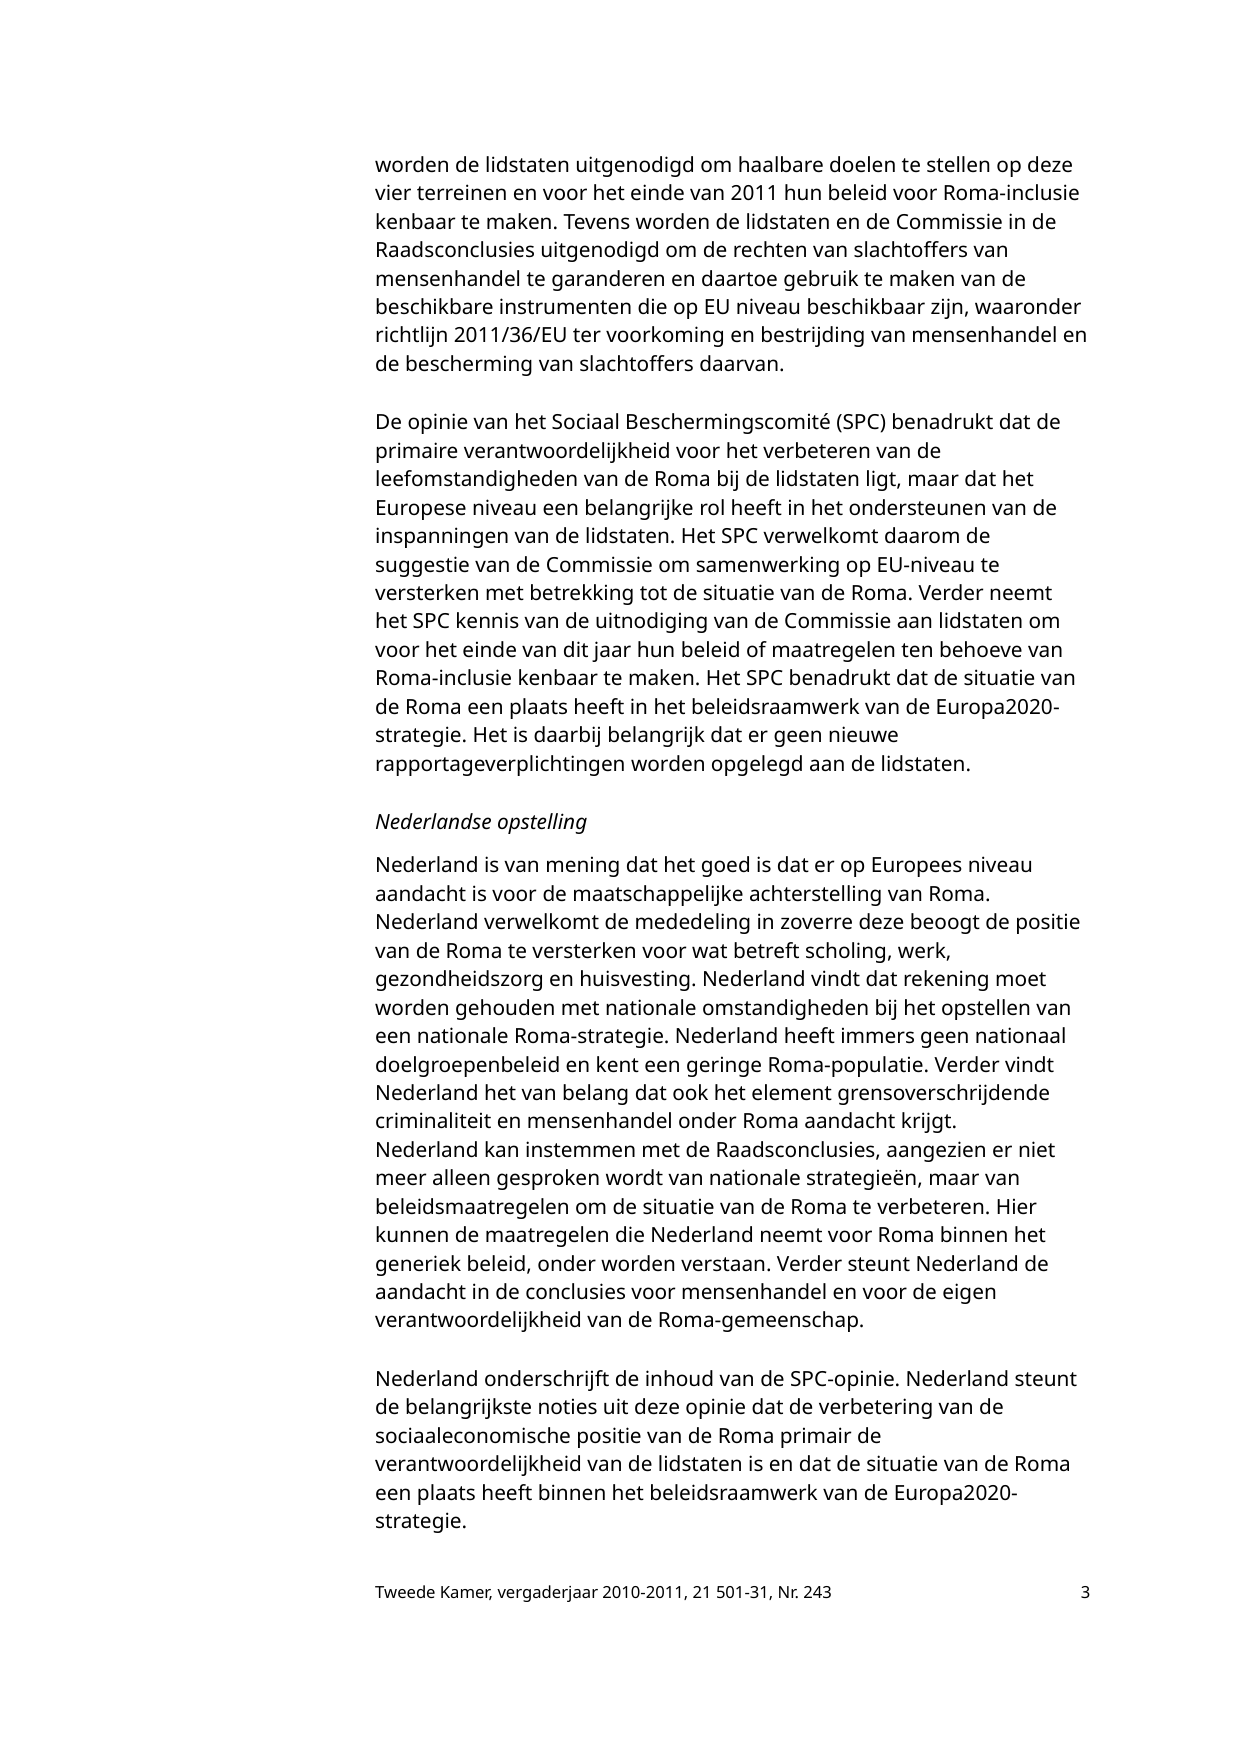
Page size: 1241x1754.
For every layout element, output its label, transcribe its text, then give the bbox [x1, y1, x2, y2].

text Nederland kan instemmen met de Raadsconclusies, aangezien er niet meer alleen gesproken wordt van nationale strategieën, maar van beleidsmaatregelen om de situatie van de Roma te verbeteren. Hier kunnen de maatregelen die Nederland neemt voor Roma binnen het generiek beleid, onder worden verstaan. Verder steunt Nederland de aandacht in de conclusies voor mensenhandel en voor de eigen verantwoordelijkheid van de Roma-gemeenschap. [375, 1135, 1090, 1334]
text worden de lidstaten uitgenodigd om haalbare doelen te stellen op deze vier terreinen en voor het einde van 2011 hun beleid voor Roma-inclusie kenbaar te maken. Tevens worden de lidstaten en de Commissie in de Raadsconclusies uitgenodigd om de rechten van slachtoffers van mensenhandel te garanderen en daartoe gebruik te maken van de beschikbare instrumenten die op EU niveau beschikbaar zijn, waaronder richtlijn 2011/36/EU ter voorkoming en bestrijding van mensenhandel en de bescherming van slachtoffers daarvan. [375, 150, 1090, 377]
text Nederlandse opstelling [375, 807, 1090, 836]
text De opinie van het Sociaal Beschermingscomité (SPC) benadrukt dat de primaire verantwoordelijkheid voor het verbeteren van de leefomstandigheden van de Roma bij de lidstaten ligt, maar dat het Europese niveau een belangrijke rol heeft in het ondersteunen van de inspanningen van de lidstaten. Het SPC verwelkomt daarom de suggestie van de Commissie om samenwerking op EU-niveau te versterken met betrekking tot de situatie van de Roma. Verder neemt het SPC kennis van de uitnodiging van de Commissie aan lidstaten om voor het einde van dit jaar hun beleid of maatregelen ten behoeve van Roma-inclusie kenbaar te maken. Het SPC benadrukt dat de situatie van de Roma een plaats heeft in het beleidsraamwerk van de Europa2020-strategie. Het is daarbij belangrijk dat er geen nieuwe rapportageverplichtingen worden opgelegd aan de lidstaten. [375, 407, 1090, 777]
text Nederland onderschrijft de inhoud van de SPC-opinie. Nederland steunt de belangrijkste noties uit deze opinie dat de verbetering van de sociaaleconomische positie van de Roma primair de verantwoordelijkheid van de lidstaten is en dat de situatie van de Roma een plaats heeft binnen het beleidsraamwerk van de Europa2020-strategie. [375, 1364, 1090, 1535]
text Nederland is van mening dat het goed is dat er op Europees niveau aandacht is voor de maatschappelijke achterstelling van Roma. Nederland verwelkomt de mededeling in zoverre deze beoogt de positie van de Roma te versterken voor wat betreft scholing, werk, gezondheidszorg en huisvesting. Nederland vindt dat rekening moet worden gehouden met nationale omstandigheden bij het opstellen van een nationale Roma-strategie. Nederland heeft immers geen nationaal doelgroepenbeleid en kent een geringe Roma-populatie. Verder vindt Nederland het van belang dat ook het element grensoverschrijdende criminaliteit en mensenhandel onder Roma aandacht krijgt. [375, 851, 1090, 1135]
